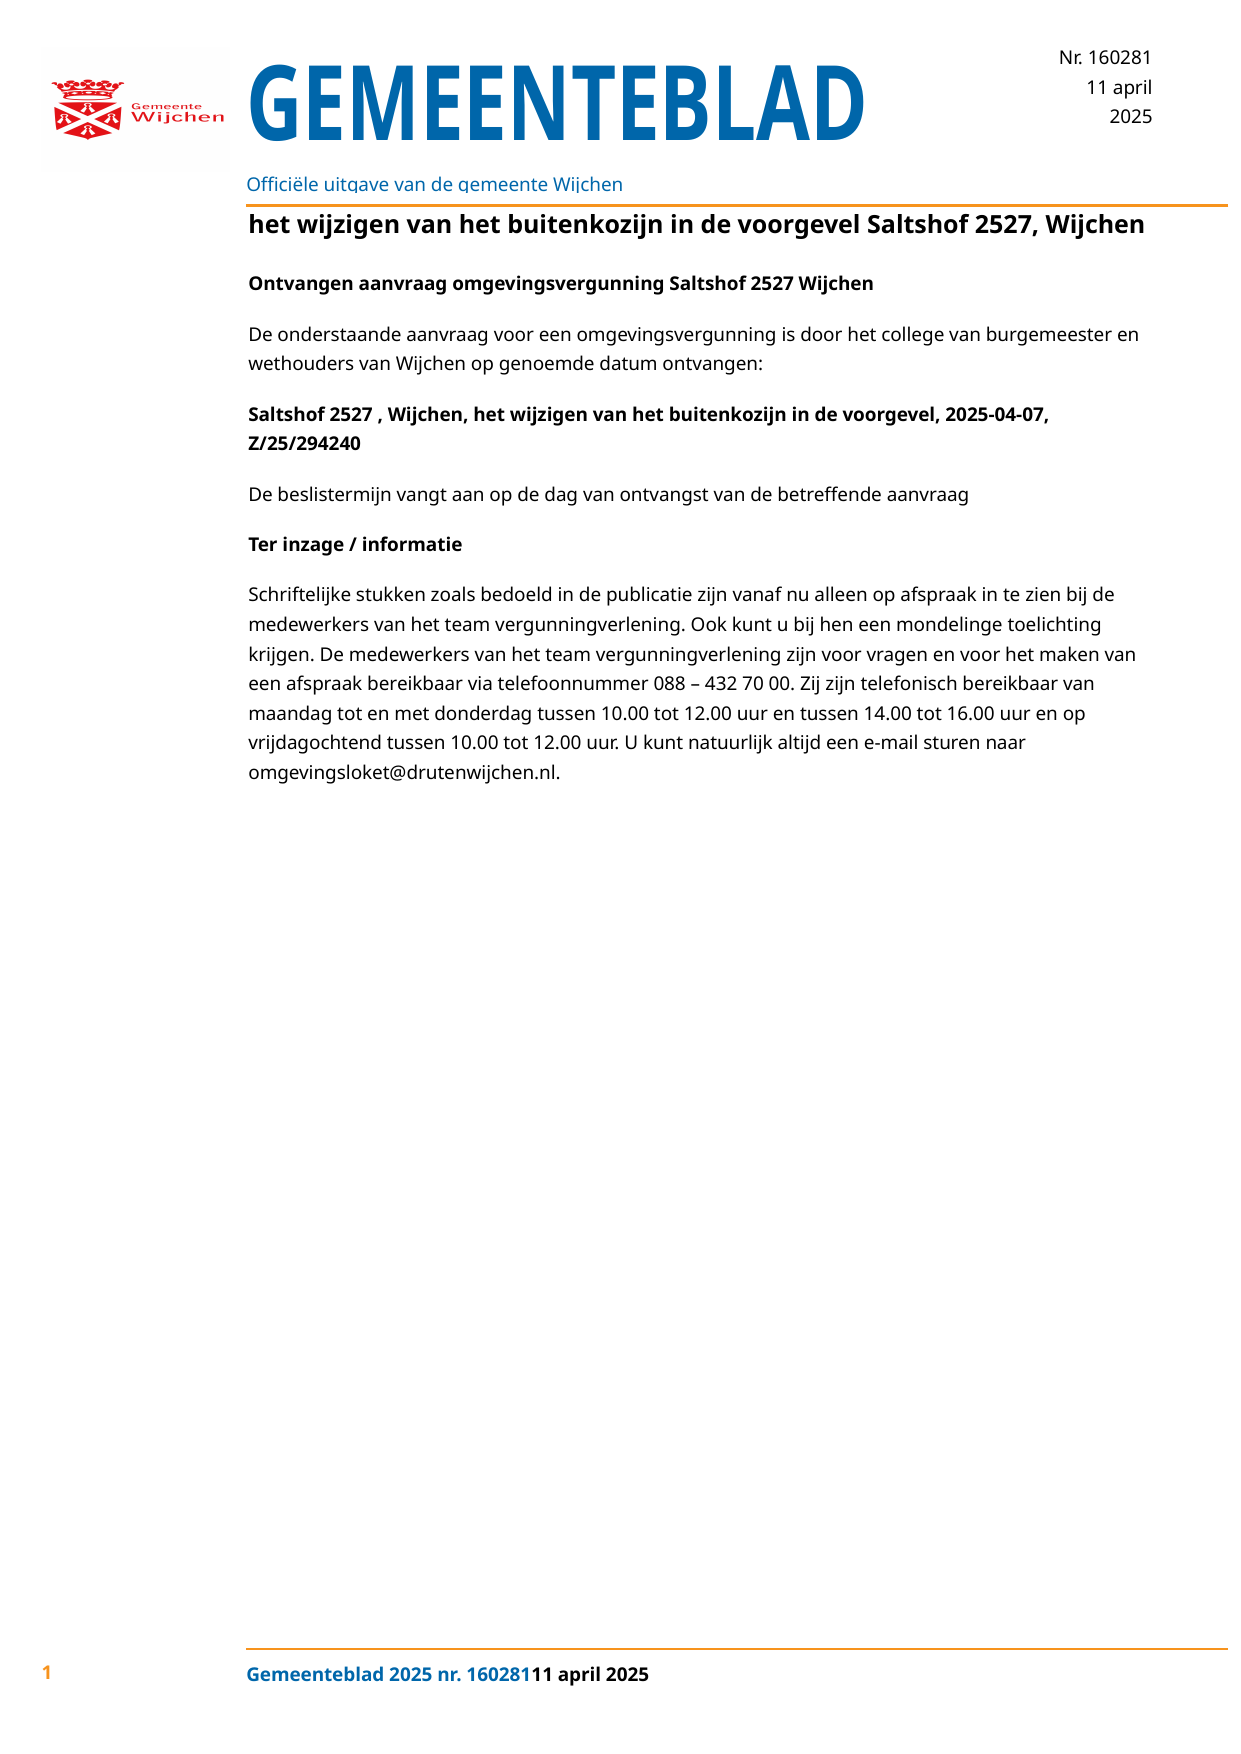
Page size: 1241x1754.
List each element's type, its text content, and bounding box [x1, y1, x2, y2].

text De onderstaande aanvraag voor een omgevingsvergunning is door het college van burgemeester en wethouders van Wijchen op genoemde datum ontvangen: [248, 321, 1152, 376]
text Schriftelijke stukken zoals bedoeld in de publicatie zijn vanaf nu alleen op afspraak in te zien bij de medewerkers van het team vergunningverlening. Ook kunt u bij hen een mondelinge toelichting krijgen. De medewerkers van het team vergunningverlening zijn voor vragen en voor het maken van een afspraak bereikbaar via telefoonnummer 088 – 432 70 00. Zij zijn telefonisch bereikbaar van maandag tot en met donderdag tussen 10.00 tot 12.00 uur en tussen 14.00 tot 16.00 uur en op vrijdagochtend tussen 10.00 tot 12.00 uur. U kunt natuurlijk altijd een e-mail sturen naar omgevingsloket@drutenwijchen.nl. [248, 582, 1152, 785]
text De beslistermijn vangt aan op de dag van ontvangst van de betreffende aanvraag [248, 481, 1152, 506]
text Ter inzage / informatie [248, 531, 1152, 557]
text Ontvangen aanvraag omgevingsvergunning Saltshof 2527 Wijchen [248, 270, 1152, 296]
text het wijzigen van het buitenkozijn in de voorgevel Saltshof 2527, Wijchen [248, 207, 1152, 241]
text Saltshof 2527 , Wijchen, het wijzigen van het buitenkozijn in de voorgevel, 2025-04-07, Z/25/294240 [248, 401, 1152, 456]
picture [41, 47, 231, 172]
